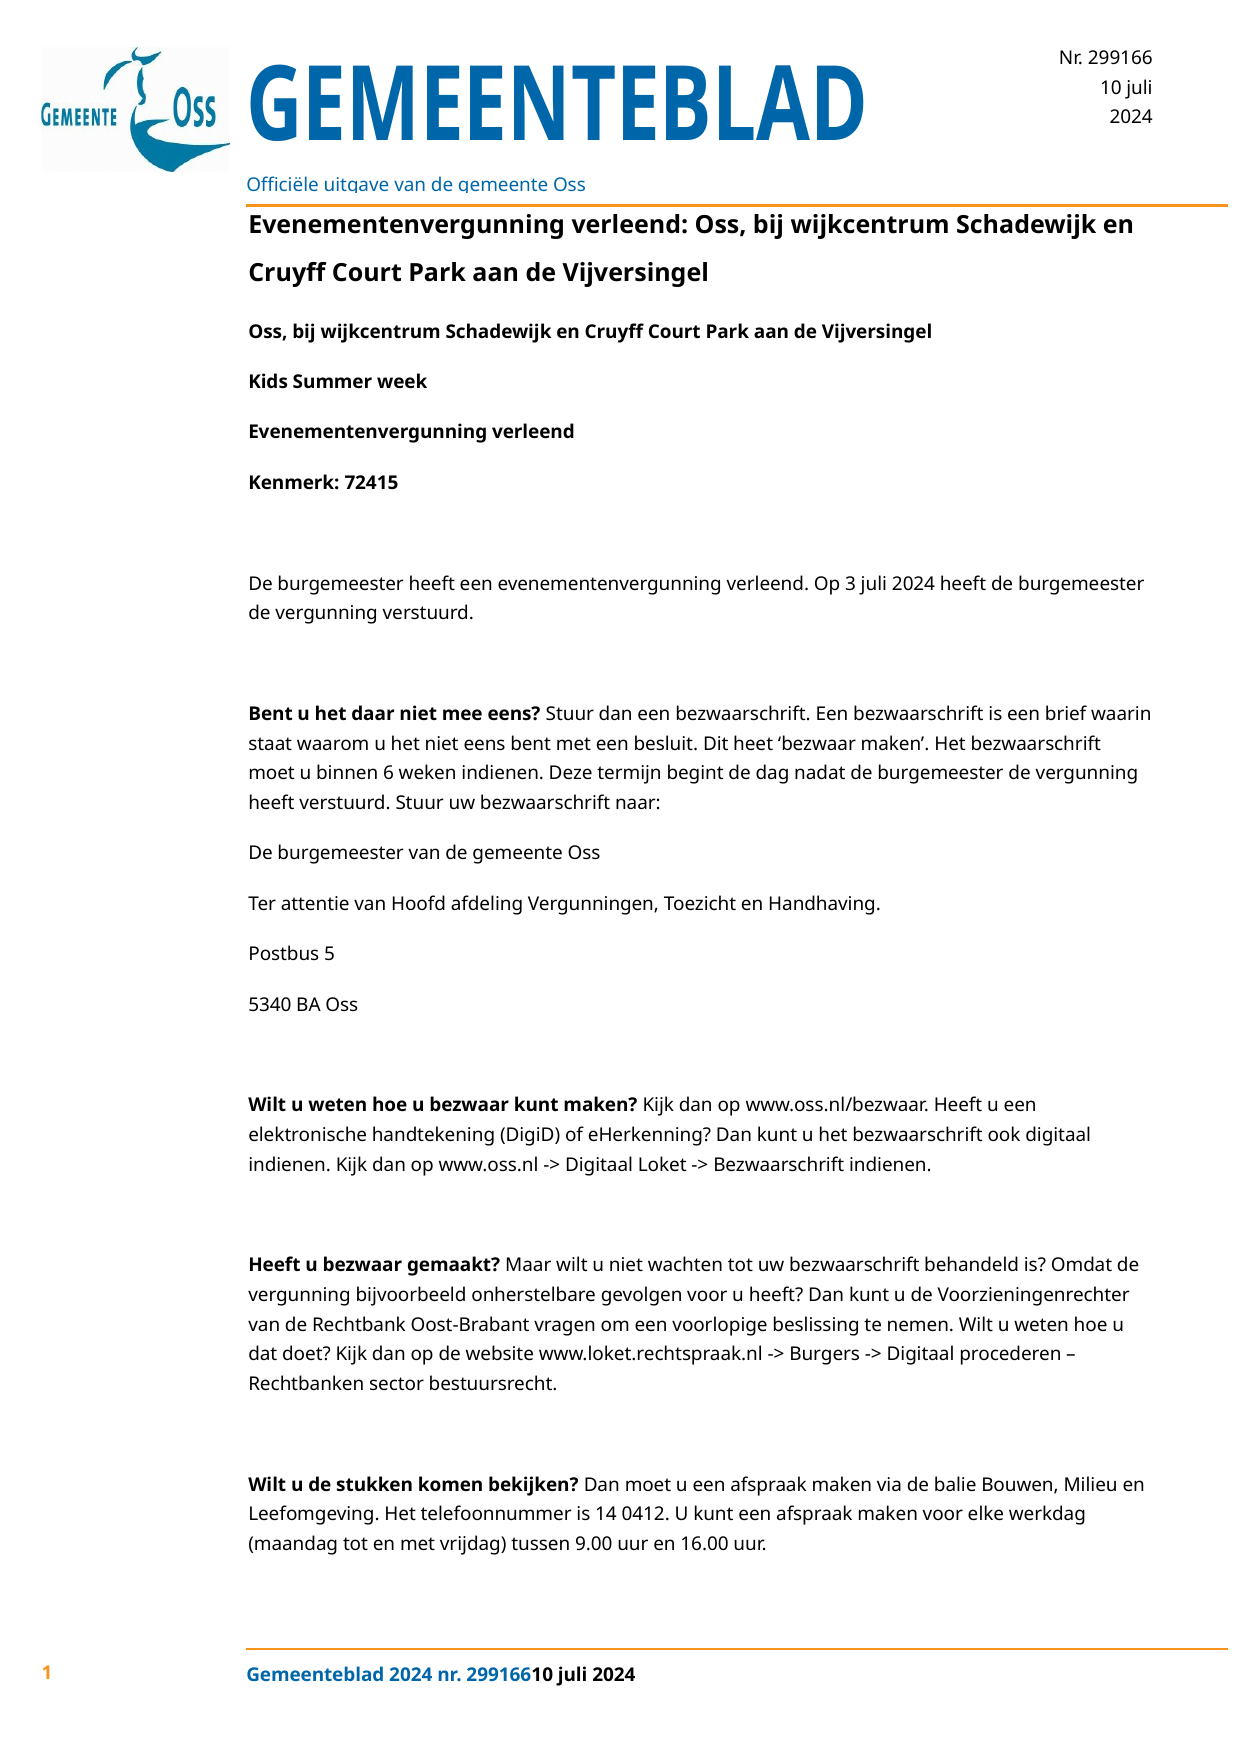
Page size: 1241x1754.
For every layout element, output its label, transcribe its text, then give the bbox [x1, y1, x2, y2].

text Oss, bij wijkcentrum Schadewijk en Cruyff Court Park aan de Vijversingel [248, 318, 1152, 344]
text Kenmerk: 72415 [248, 469, 1152, 495]
text De burgemeester van de gemeente Oss [248, 839, 1152, 865]
text Wilt u de stukken komen bekijken? Dan moet u een afspraak maken via de balie Bouwen, Milieu en Leefomgeving. Het telefoonnummer is 14 0412. U kunt een afspraak maken voor elke werkdag (maandag tot en met vrijdag) tussen 9.00 uur en 16.00 uur. [248, 1471, 1152, 1556]
text Ter attentie van Hoofd afdeling Vergunningen, Toezicht en Handhaving. [248, 890, 1152, 916]
text Kids Summer week [248, 368, 1152, 394]
text 5340 BA Oss [248, 991, 1152, 1017]
text Wilt u weten hoe u bezwaar kunt maken? Kijk dan op www.oss.nl/bezwaar. Heeft u een elektronische handtekening (DigiD) of eHerkenning? Dan kunt u het bezwaarschrift ook digitaal indienen. Kijk dan op www.oss.nl -> Digitaal Loket -> Bezwaarschrift indienen. [248, 1092, 1152, 1177]
text Evenementenvergunning verleend [248, 419, 1152, 444]
text Postbus 5 [248, 940, 1152, 966]
text Heeft u bezwaar gemaakt? Maar wilt u niet wachten tot uw bezwaarschrift behandeld is? Omdat de vergunning bijvoorbeeld onherstelbare gevolgen voor u heeft? Dan kunt u de Voorzieningenrechter van de Rechtbank Oost-Brabant vragen om een voorlopige beslissing te nemen. Wilt u weten hoe u dat doet? Kijk dan op de website www.loket.rechtspraak.nl -> Burgers -> Digitaal procederen – Rechtbanken sector bestuursrecht. [248, 1252, 1152, 1396]
text De burgemeester heeft een evenementenvergunning verleend. Op 3 juli 2024 heeft de burgemeester de vergunning verstuurd. [248, 570, 1152, 625]
picture [41, 47, 231, 172]
text Bent u het daar niet mee eens? Stuur dan een bezwaarschrift. Een bezwaarschrift is een brief waarin staat waarom u het niet eens bent met een besluit. Dit heet ‘bezwaar maken’. Het bezwaarschrift moet u binnen 6 weken indienen. Deze termijn begint de dag nadat de burgemeester de vergunning heeft verstuurd. Stuur uw bezwaarschrift naar: [248, 700, 1152, 815]
text Evenementenvergunning verleend: Oss, bij wijkcentrum Schadewijk en Cruyff Court Park aan de Vijversingel [248, 207, 1152, 288]
